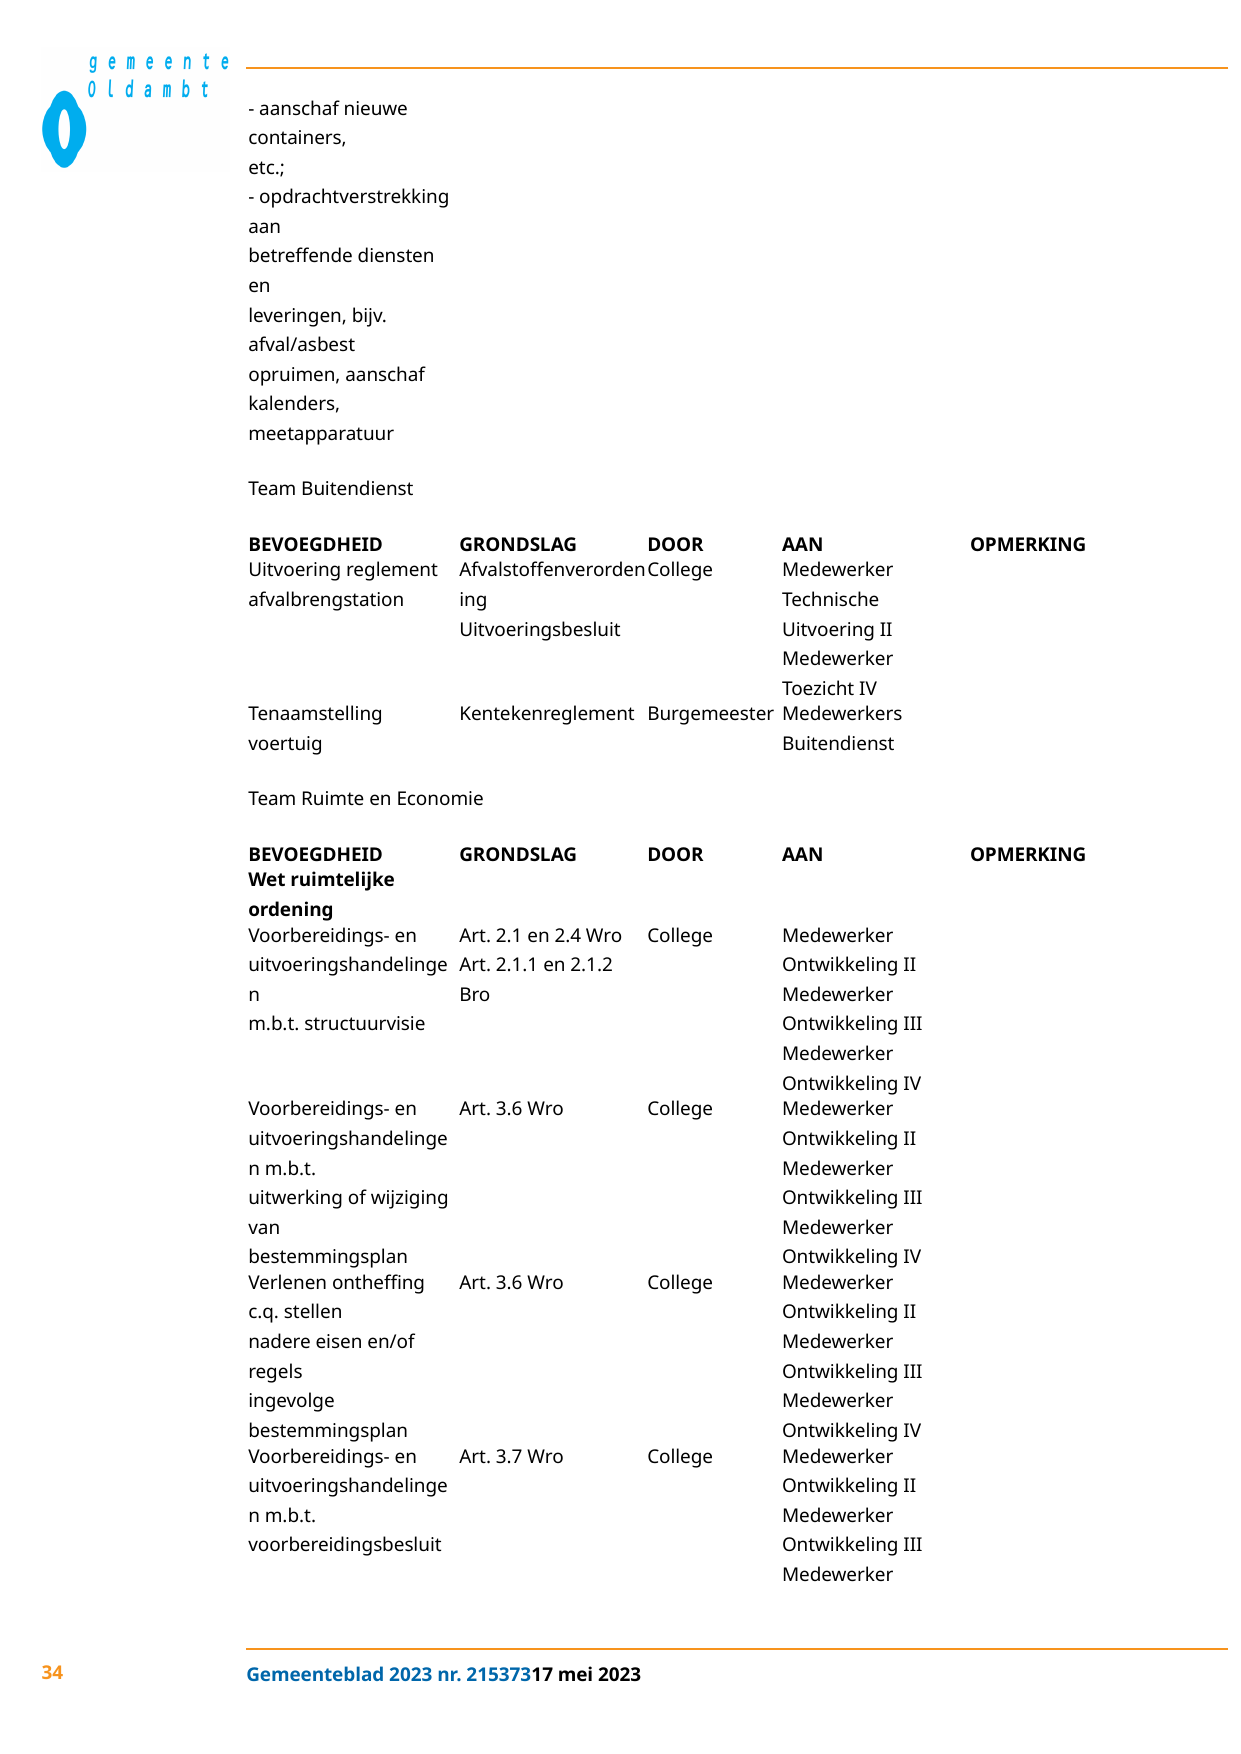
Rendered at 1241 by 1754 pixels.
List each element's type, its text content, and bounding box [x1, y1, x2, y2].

table_cell [970, 922, 1152, 1096]
table_cell Tenaamstelling voertuig [248, 701, 459, 756]
table_cell [970, 557, 1152, 701]
table_cell OPMERKING [970, 531, 1152, 557]
table_cell AAN [782, 531, 970, 557]
table_cell Medewerker Ontwikkeling II Medewerker Ontwikkeling III Medewerker [782, 1443, 970, 1587]
table_cell Art. 3.7 Wro [459, 1443, 647, 1587]
table_cell College [647, 1269, 782, 1443]
table_cell Afvalstoffenverordening Uitvoeringsbesluit [459, 557, 647, 701]
table_cell Medewerker Ontwikkeling II Medewerker Ontwikkeling III Medewerker Ontwikkeling IV [782, 922, 970, 1096]
table_cell Medewerker Ontwikkeling II Medewerker Ontwikkeling III Medewerker Ontwikkeling IV [782, 1096, 970, 1269]
table_cell [970, 1096, 1152, 1269]
table_cell College [647, 1443, 782, 1587]
table_cell [970, 867, 1152, 922]
table_cell Voorbereidings- en uitvoeringshandelingen m.b.t. structuurvisie [248, 922, 459, 1096]
table_cell [970, 1443, 1152, 1587]
table_cell Uitvoering reglement afvalbrengstation [248, 557, 459, 701]
table_cell College [647, 922, 782, 1096]
table_cell College [647, 557, 782, 701]
table_cell Team Buitendienst [248, 446, 1152, 531]
table_cell Medewerkers Buitendienst [782, 701, 970, 756]
table_cell College [647, 1096, 782, 1269]
table_cell AAN [782, 841, 970, 867]
table_cell [970, 1269, 1152, 1443]
table_cell [459, 867, 647, 922]
table_cell [647, 867, 782, 922]
table_cell Voorbereidings- en uitvoeringshandelingen m.b.t. voorbereidingsbesluit [248, 1443, 459, 1587]
table_cell Art. 3.6 Wro [459, 1096, 647, 1269]
table_cell [459, 95, 647, 446]
table_cell DOOR [647, 841, 782, 867]
table_cell [647, 95, 782, 446]
table_cell Verlenen ontheffing c.q. stellen nadere eisen en/of regels ingevolge bestemmingsplan [248, 1269, 459, 1443]
table_cell Wet ruimtelijke ordening [248, 867, 459, 922]
table_cell Burgemeester [647, 701, 782, 756]
table_cell GRONDSLAG [459, 531, 647, 557]
table_cell [970, 95, 1152, 446]
picture [41, 47, 231, 172]
table_cell DOOR [647, 531, 782, 557]
table_cell [970, 701, 1152, 756]
table_cell Team Ruimte en Economie [248, 756, 1152, 841]
table_cell Medewerker Technische Uitvoering II Medewerker Toezicht IV [782, 557, 970, 701]
table_cell - aanschaf nieuwe containers, etc.; - opdrachtverstrekking aan betreffende diensten en leveringen, bijv. afval/asbest opruimen, aanschaf kalenders, meetapparatuur [248, 95, 459, 446]
table_cell [782, 95, 970, 446]
table_cell [782, 867, 970, 922]
table_cell BEVOEGDHEID [248, 841, 459, 867]
table_cell BEVOEGDHEID [248, 531, 459, 557]
table_cell Kentekenreglement [459, 701, 647, 756]
table_cell OPMERKING [970, 841, 1152, 867]
table_cell Medewerker Ontwikkeling II Medewerker Ontwikkeling III Medewerker Ontwikkeling IV [782, 1269, 970, 1443]
table_cell Art. 3.6 Wro [459, 1269, 647, 1443]
table_cell GRONDSLAG [459, 841, 647, 867]
table_cell Art. 2.1 en 2.4 Wro Art. 2.1.1 en 2.1.2 Bro [459, 922, 647, 1096]
table_cell Voorbereidings- en uitvoeringshandelingen m.b.t. uitwerking of wijziging van bestemmingsplan [248, 1096, 459, 1269]
